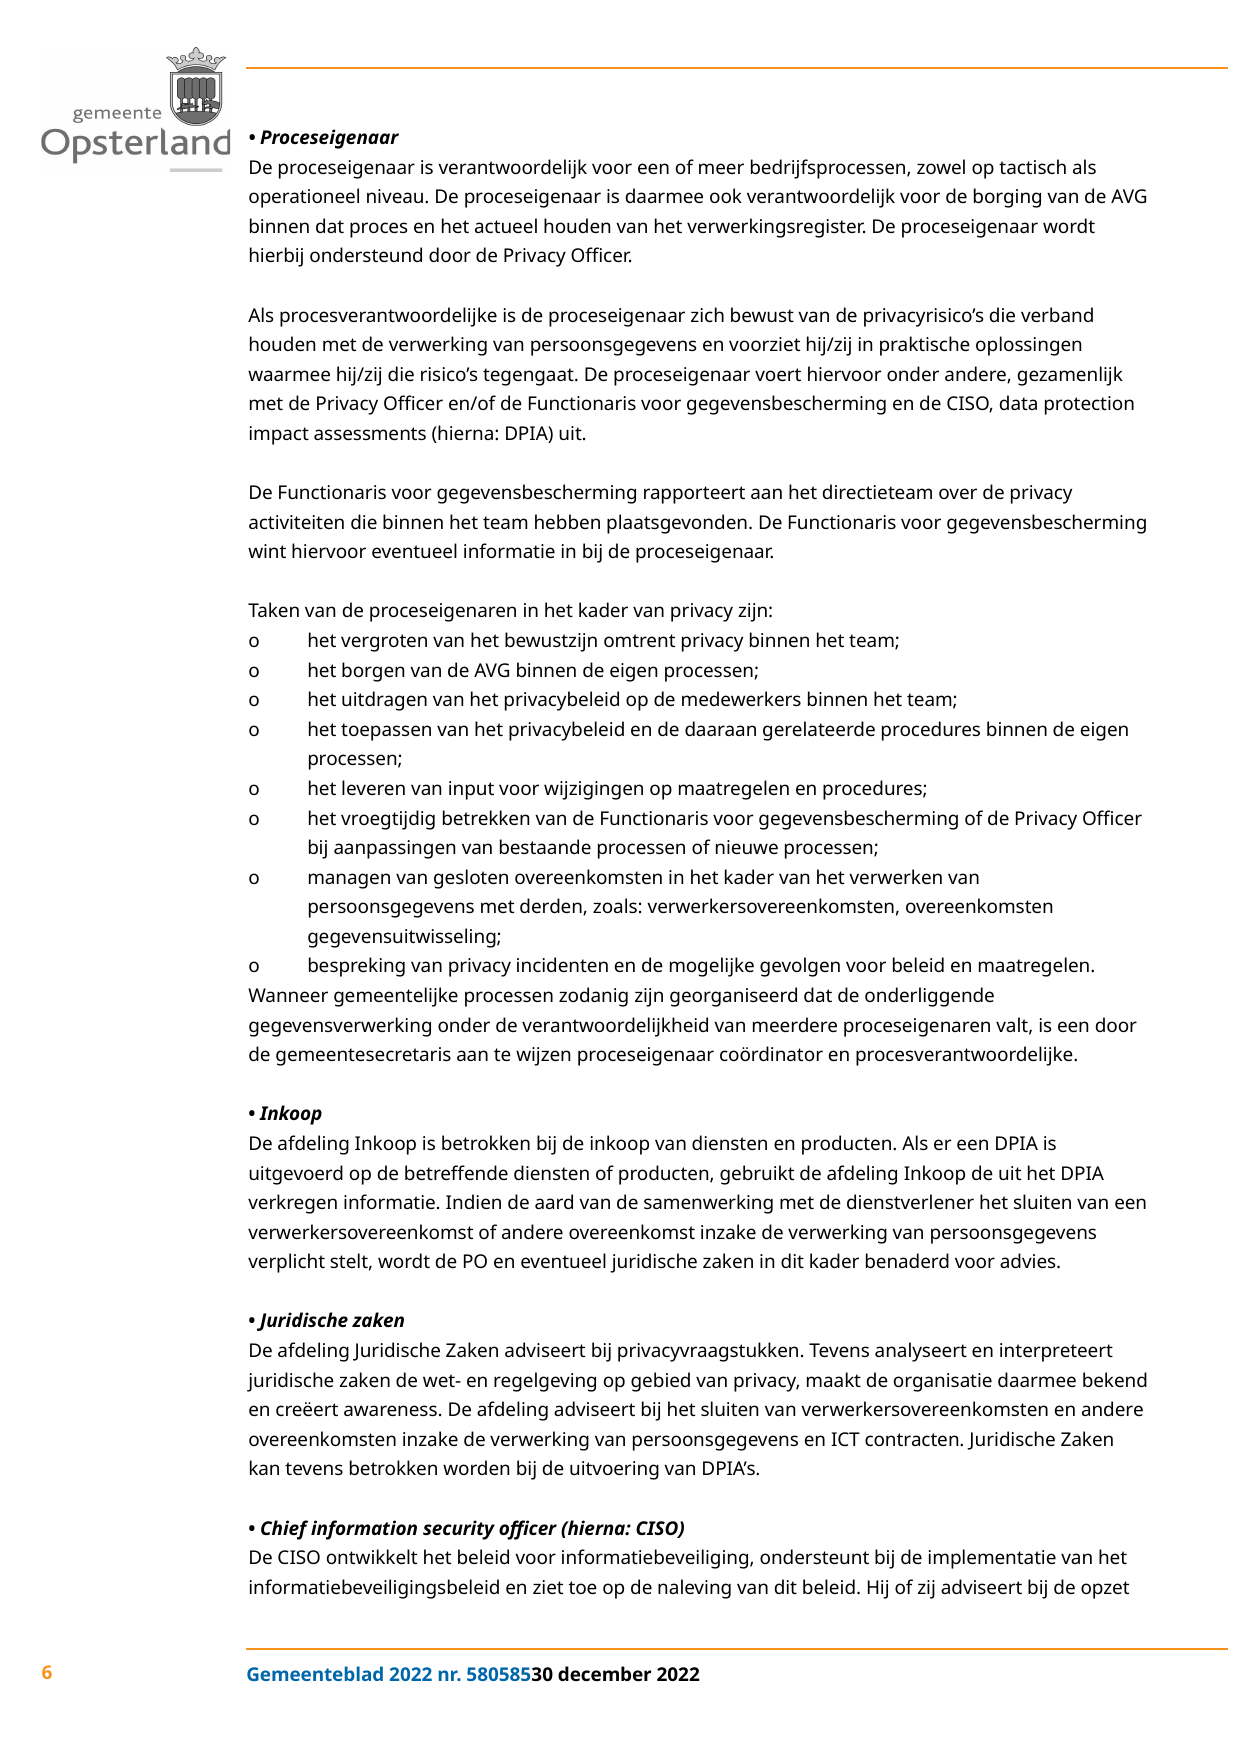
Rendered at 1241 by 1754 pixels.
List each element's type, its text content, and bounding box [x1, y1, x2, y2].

list het leveren van input voor wijzigingen op maatregelen en procedures; [248, 775, 1152, 801]
list het borgen van de AVG binnen de eigen processen; [248, 657, 1152, 683]
text • Proceseigenaar [248, 124, 1152, 150]
text De afdeling Inkoop is betrokken bij de inkoop van diensten en producten. Als er een DPIA is uitgevoerd op de betreffende diensten of producten, gebruikt de afdeling Inkoop de uit het DPIA verkregen informatie. Indien de aard van de samenwerking met de dienstverlener het sluiten van een verwerkersovereenkomst of andere overeenkomst inzake de verwerking van persoonsgegevens verplicht stelt, wordt de PO en eventueel juridische zaken in dit kader benaderd voor advies. [248, 1130, 1152, 1274]
list managen van gesloten overeenkomsten in het kader van het verwerken van persoonsgegevens met derden, zoals: verwerkersovereenkomsten, overeenkomsten gegevensuitwisseling; [248, 864, 1152, 949]
text Als procesverantwoordelijke is de proceseigenaar zich bewust van de privacyrisico’s die verband houden met de verwerking van persoonsgegevens en voorziet hij/zij in praktische oplossingen waarmee hij/zij die risico’s tegengaat. De proceseigenaar voert hiervoor onder andere, gezamenlijk met de Privacy Officer en/of de Functionaris voor gegevensbescherming en de CISO, data protection impact assessments (hierna: DPIA) uit. [248, 302, 1152, 446]
text De CISO ontwikkelt het beleid voor informatiebeveiliging, ondersteunt bij de implementatie van het informatiebeveiligingsbeleid en ziet toe op de naleving van dit beleid. Hij of zij adviseert bij de opzet [248, 1544, 1152, 1600]
text De proceseigenaar is verantwoordelijk voor een of meer bedrijfsprocessen, zowel op tactisch als operationeel niveau. De proceseigenaar is daarmee ook verantwoordelijk voor de borging van de AVG binnen dat proces en het actueel houden van het verwerkingsregister. De proceseigenaar wordt hierbij ondersteund door de Privacy Officer. [248, 154, 1152, 268]
text • Inkoop [248, 1101, 1152, 1126]
list het vergroten van het bewustzijn omtrent privacy binnen het team; [248, 627, 1152, 653]
text Wanneer gemeentelijke processen zodanig zijn georganiseerd dat de onderliggende gegevensverwerking onder de verantwoordelijkheid van meerdere proceseigenaren valt, is een door de gemeentesecretaris aan te wijzen proceseigenaar coördinator en procesverantwoordelijke. [248, 982, 1152, 1067]
text De afdeling Juridische Zaken adviseert bij privacyvraagstukken. Tevens analyseert en interpreteert juridische zaken de wet- en regelgeving op gebied van privacy, maakt de organisatie daarmee bekend en creëert awareness. De afdeling adviseert bij het sluiten van verwerkersovereenkomsten en andere overeenkomsten inzake de verwerking van persoonsgegevens en ICT contracten. Juridische Zaken kan tevens betrokken worden bij de uitvoering van DPIA’s. [248, 1337, 1152, 1481]
picture [41, 47, 231, 172]
text • Chief information security officer (hierna: CISO) [248, 1515, 1152, 1541]
list bespreking van privacy incidenten en de mogelijke gevolgen voor beleid en maatregelen. [248, 953, 1152, 978]
text • Juridische zaken [248, 1308, 1152, 1333]
list het uitdragen van het privacybeleid op de medewerkers binnen het team; [248, 686, 1152, 712]
list het vroegtijdig betrekken van de Functionaris voor gegevensbescherming of de Privacy Officer bij aanpassingen van bestaande processen of nieuwe processen; [248, 805, 1152, 860]
text Taken van de proceseigenaren in het kader van privacy zijn: [248, 598, 1152, 623]
list het toepassen van het privacybeleid en de daaraan gerelateerde procedures binnen de eigen processen; [248, 716, 1152, 771]
text De Functionaris voor gegevensbescherming rapporteert aan het directieteam over de privacy activiteiten die binnen het team hebben plaatsgevonden. De Functionaris voor gegevensbescherming wint hiervoor eventueel informatie in bij de proceseigenaar. [248, 479, 1152, 564]
